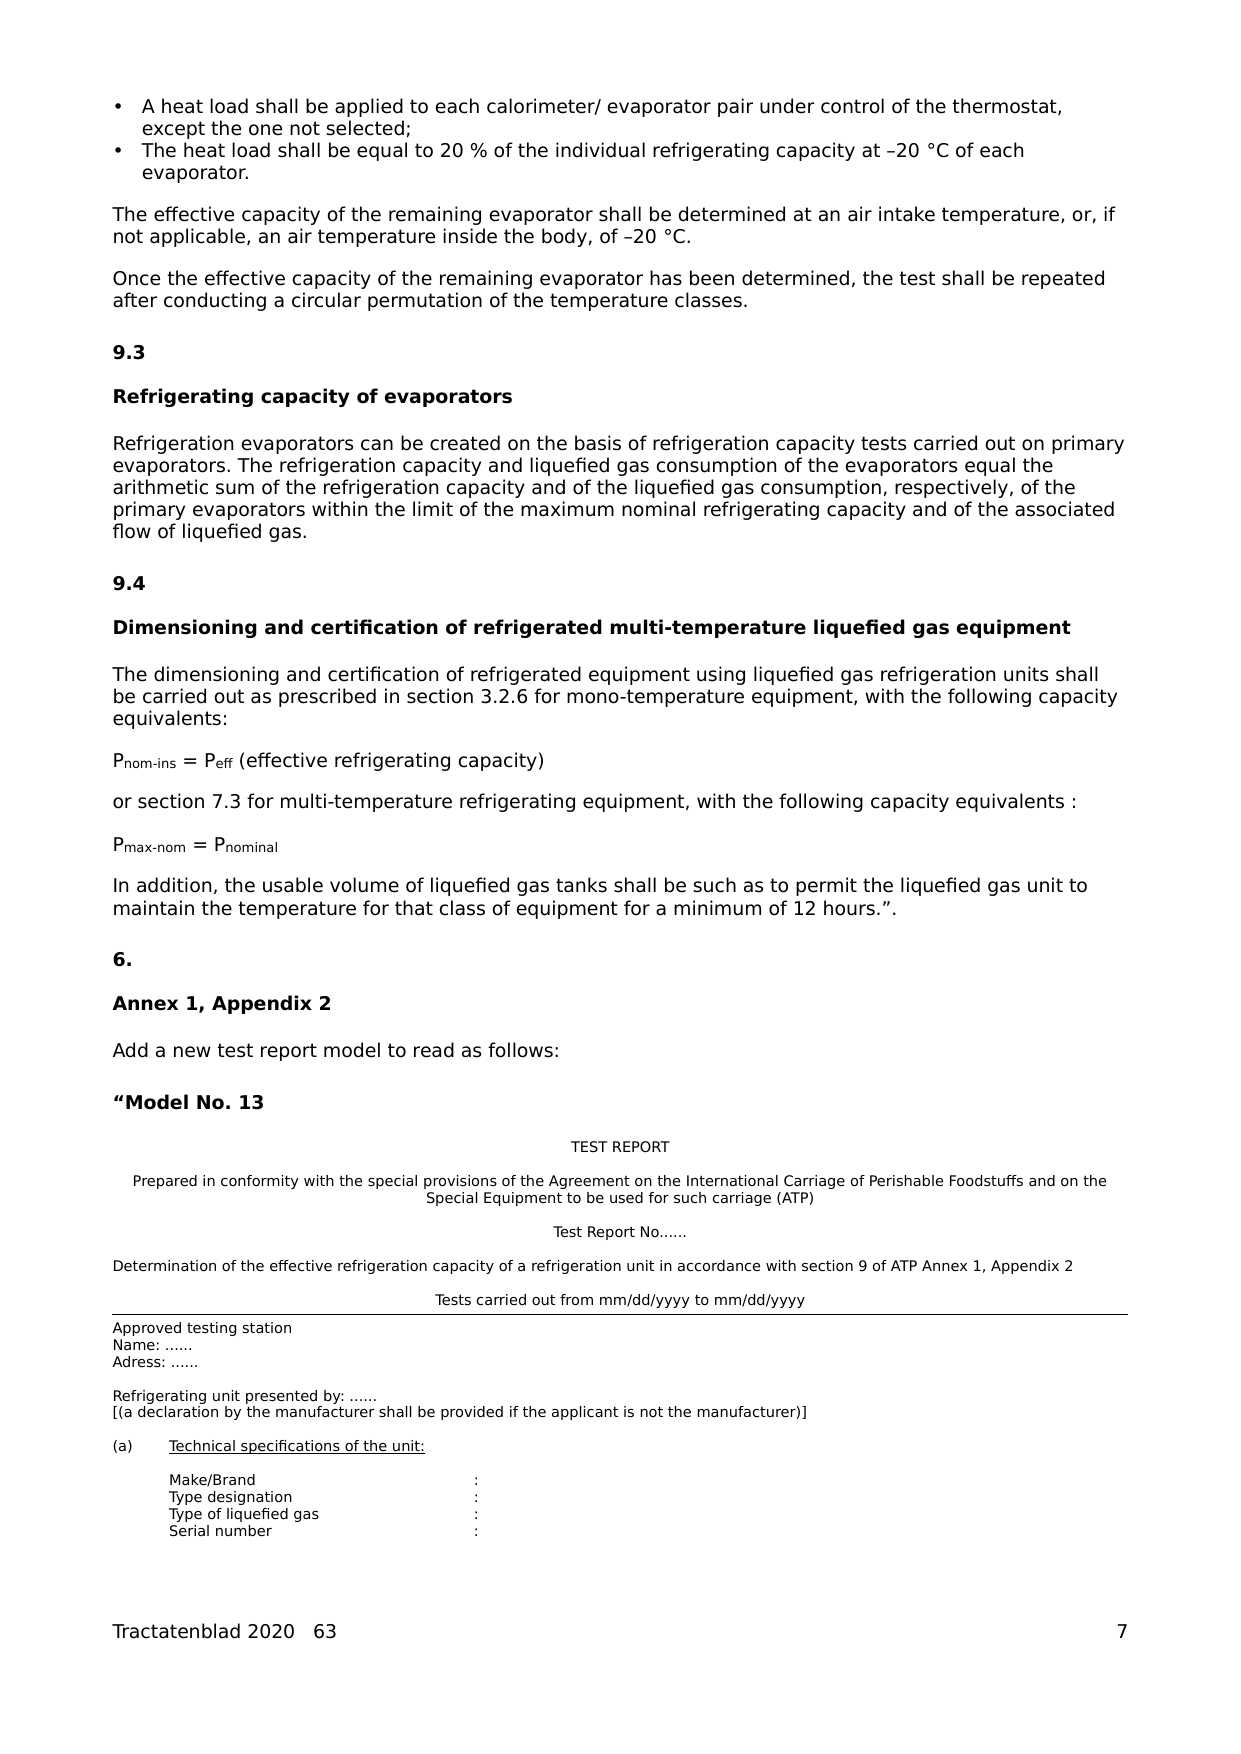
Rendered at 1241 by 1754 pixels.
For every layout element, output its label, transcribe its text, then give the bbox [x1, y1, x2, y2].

table_header TEST REPORT [112, 1139, 1128, 1156]
table_cell : [468, 1472, 518, 1489]
table_cell Tests carried out from mm/dd/yyyy to mm/dd/yyyy [112, 1292, 1128, 1314]
table_cell Refrigerating unit presented by: ...... [112, 1388, 1128, 1404]
table_cell : [468, 1523, 518, 1540]
table_cell Name: ...... [112, 1336, 1128, 1353]
table_cell Adress: ...... [112, 1354, 1128, 1370]
text Add a new test report model to read as follows: [112, 1040, 1128, 1062]
table_cell Approved testing station [112, 1315, 1128, 1336]
subtitle 9.3 Refrigerating capacity of evaporators [112, 342, 1128, 408]
text The dimensioning and certification of refrigerated equipment using liquefied gas refrigeration units shall be carried out as prescribed in section 3.2.6 for mono-temperature equipment, with the following capacity equivalents: [112, 663, 1128, 729]
table_cell [112, 1455, 163, 1472]
subtitle 9.4 Dimensioning and certification of refrigerated multi-temperature liquefied gas equipment [112, 573, 1128, 638]
table_cell Serial number [163, 1523, 468, 1540]
table_cell Prepared in conformity with the special provisions of the Agreement on the International Carriage of Perishable Foodstuffs and on the Special Equipment to be used for such carriage (ATP) [112, 1173, 1128, 1207]
text Pmax-nom = Pnominal [112, 833, 1128, 855]
table_cell (a) [112, 1438, 163, 1455]
text Once the effective capacity of the remaining evaporator has been determined, the test shall be repeated after conducting a circular permutation of the temperature classes. [112, 268, 1128, 312]
table_cell Technical specifications of the unit: [163, 1438, 1128, 1455]
table_cell Test Report No...... [112, 1224, 1128, 1241]
text • The heat load shall be equal to 20 % of the individual refrigerating capacity at –20 °C of each evaporator. [112, 140, 1128, 184]
text The effective capacity of the remaining evaporator shall be determined at an air intake temperature, or, if not applicable, an air temperature inside the body, of –20 °C. [112, 204, 1128, 248]
table_cell [519, 1523, 1128, 1540]
table_cell [519, 1489, 1128, 1506]
table_cell [112, 1370, 1128, 1387]
table_cell [112, 1489, 163, 1506]
table_cell Type of liquefied gas [163, 1506, 468, 1523]
table_cell [112, 1275, 1128, 1292]
text Refrigeration evaporators can be created on the basis of refrigeration capacity tests carried out on primary evaporators. The refrigeration capacity and liquefied gas consumption of the evaporators equal the arithmetic sum of the refrigeration capacity and of the liquefied gas consumption, respectively, of the primary evaporators within the limit of the maximum nominal refrigerating capacity and of the associated flow of liquefied gas. [112, 433, 1128, 543]
subtitle 6. Annex 1, Appendix 2 [112, 949, 1128, 1015]
text Pnom-ins = Peff (effective refrigerating capacity) [112, 749, 1128, 771]
table_cell Determination of the effective refrigeration capacity of a refrigeration unit in accordance with section 9 of ATP Annex 1, Appendix 2 [112, 1258, 1128, 1275]
table_cell [163, 1455, 1128, 1472]
table_cell [112, 1207, 1128, 1224]
table_cell : [468, 1489, 518, 1506]
text In addition, the usable volume of liquefied gas tanks shall be such as to permit the liquefied gas unit to maintain the temperature for that class of equipment for a minimum of 12 hours.”. [112, 875, 1128, 919]
table_cell [112, 1156, 1128, 1173]
text or section 7.3 for multi-temperature refrigerating equipment, with the following capacity equivalents : [112, 791, 1128, 813]
table_cell [112, 1523, 163, 1540]
table_cell [112, 1421, 1128, 1438]
table_cell [519, 1472, 1128, 1489]
table_cell [112, 1506, 163, 1523]
table_cell [112, 1472, 163, 1489]
text • A heat load shall be applied to each calorimeter/ evaporator pair under control of the thermostat, except the one not selected; [112, 96, 1128, 140]
table_cell [519, 1506, 1128, 1523]
table_cell [112, 1241, 1128, 1258]
table_cell : [468, 1506, 518, 1523]
subtitle “Model No. 13 [112, 1092, 1128, 1114]
table_cell Type designation [163, 1489, 468, 1506]
table_cell [(a declaration by the manufacturer shall be provided if the applicant is not the manufacturer)] [112, 1404, 1128, 1421]
table_cell Make/Brand [163, 1472, 468, 1489]
